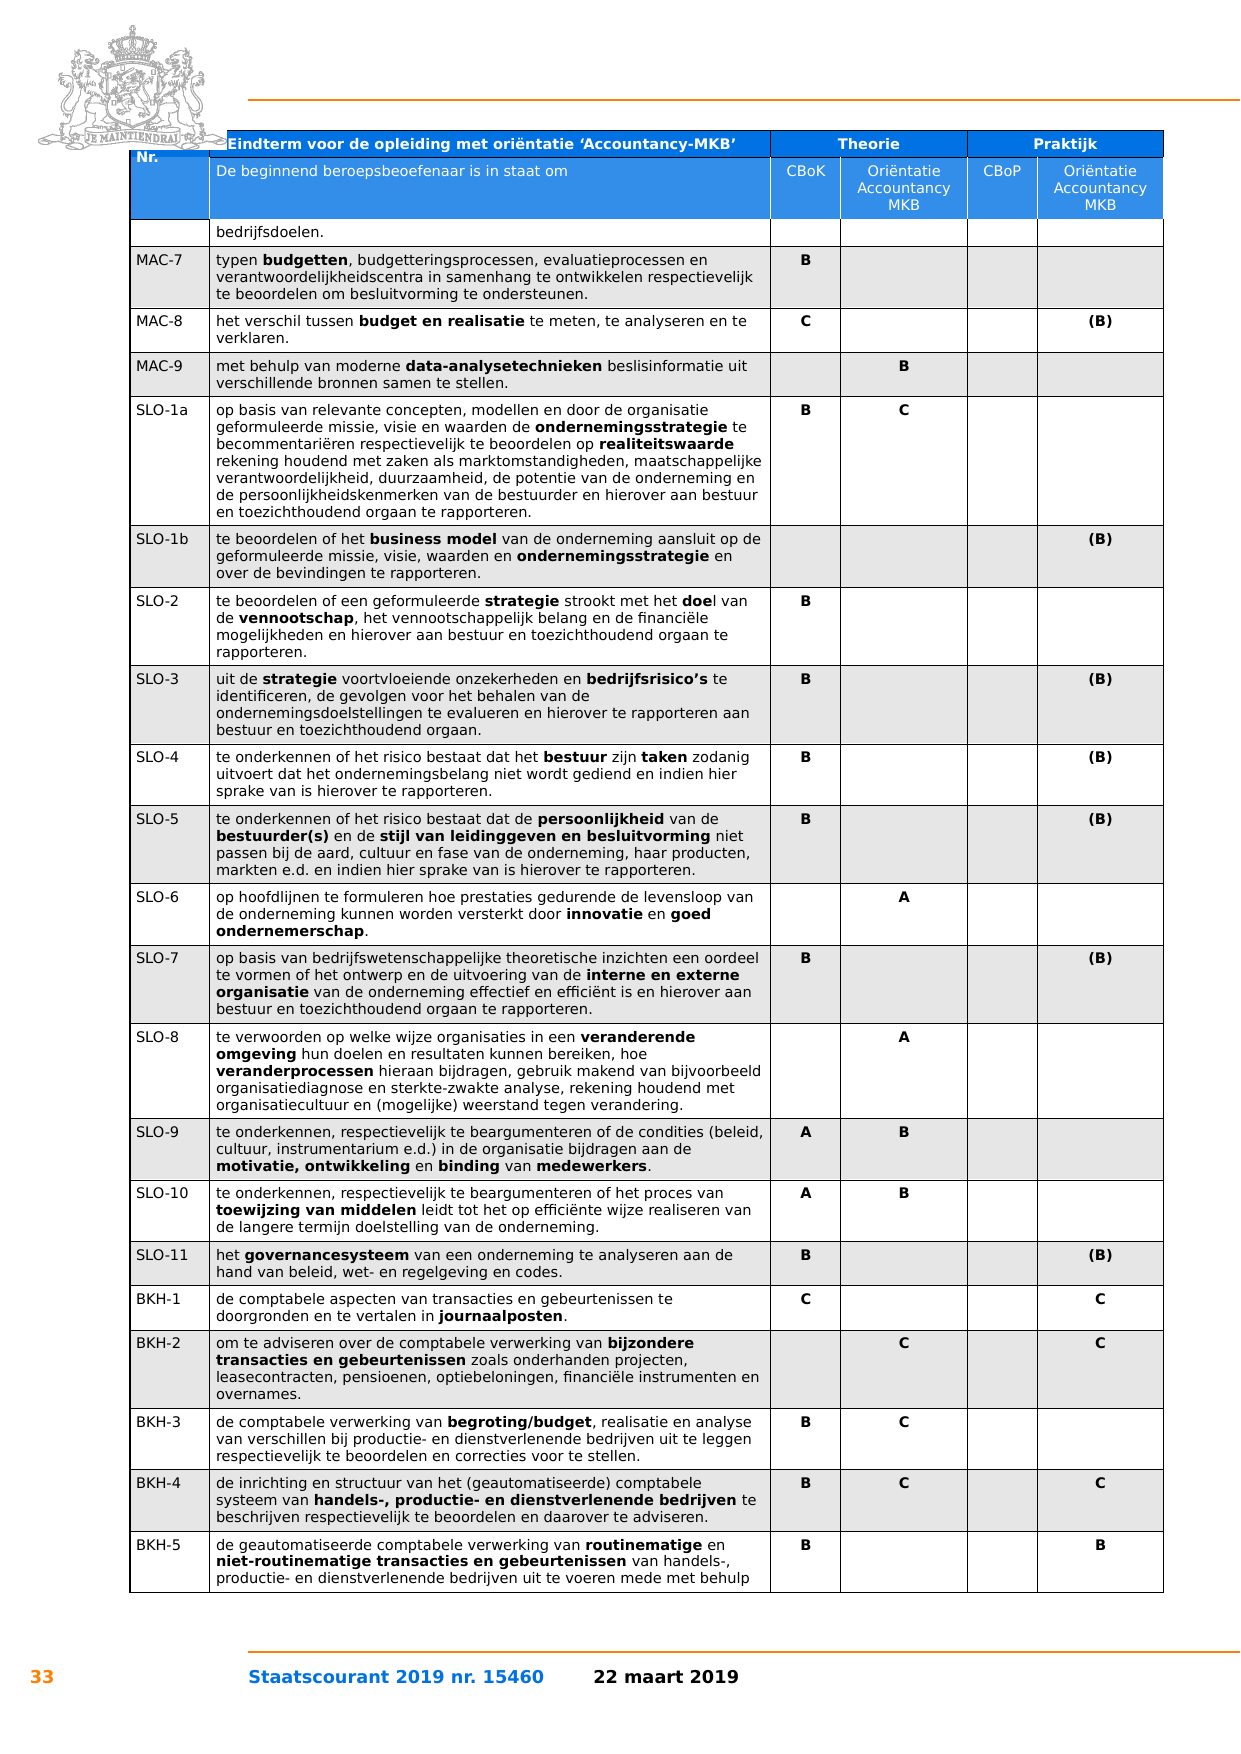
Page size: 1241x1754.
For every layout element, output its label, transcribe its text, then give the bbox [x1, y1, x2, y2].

table_cell [968, 1024, 1037, 1118]
table_cell De beginnend beroepsbeoefenaar is in staat om [210, 158, 770, 219]
table_cell C [841, 1331, 967, 1408]
table_cell bedrijfsdoelen. [210, 220, 770, 246]
table_cell BKH-5 [131, 1532, 209, 1592]
table_cell BKH-2 [131, 1331, 209, 1408]
table_cell [771, 220, 840, 246]
table_cell de comptabele aspecten van transacties en gebeurtenissen te doorgronden en te vertalen in journaalposten. [210, 1286, 770, 1329]
table_cell B [771, 1409, 840, 1469]
table_cell SLO-9 [131, 1119, 209, 1179]
table_cell C [1038, 1331, 1163, 1408]
table_cell (B) [1038, 309, 1163, 352]
table_cell te onderkennen, respectievelijk te beargumenteren of het proces van toewijzing van middelen leidt tot het op efficiënte wijze realiseren van de langere termijn doelstelling van de onderneming. [210, 1181, 770, 1241]
table_cell BKH-4 [131, 1470, 209, 1531]
table_cell met behulp van moderne data-analysetechnieken beslisinformatie uit verschillende bronnen samen te stellen. [210, 353, 770, 396]
table_cell C [1038, 1470, 1163, 1531]
table_cell uit de strategie voortvloeiende onzekerheden en bedrijfsrisico’s te identificeren, de gevolgen voor het behalen van de ondernemingsdoelstellingen te evalueren en hierover te rapporteren aan bestuur en toezichthoudend orgaan. [210, 666, 770, 743]
table_cell C [841, 1470, 967, 1531]
table_cell A [841, 1024, 967, 1118]
table_cell B [1038, 1532, 1163, 1592]
table_cell [771, 1024, 840, 1118]
table_cell [1038, 1119, 1163, 1179]
table_cell [968, 353, 1037, 396]
table_cell SLO-3 [131, 666, 209, 743]
table_cell [841, 247, 967, 307]
table_cell te onderkennen of het risico bestaat dat het bestuur zijn taken zodanig uitvoert dat het ondernemingsbelang niet wordt gediend en indien hier sprake van is hierover te rapporteren. [210, 745, 770, 805]
table_cell B [771, 247, 840, 307]
table_cell [968, 1119, 1037, 1179]
table_cell B [771, 397, 840, 525]
table_cell [968, 397, 1037, 525]
table_cell SLO-11 [131, 1242, 209, 1285]
table_cell [968, 1286, 1037, 1329]
table_cell [841, 745, 967, 805]
table_cell te beoordelen of een geformuleerde strategie strookt met het doel van de vennootschap, het vennootschappelijk belang en de financiële mogelijkheden en hierover aan bestuur en toezichthoudend orgaan te rapporteren. [210, 588, 770, 665]
table_cell [841, 588, 967, 665]
table_cell (B) [1038, 946, 1163, 1023]
table_cell B [771, 946, 840, 1023]
table_cell [968, 745, 1037, 805]
table_cell B [841, 1181, 967, 1241]
table_cell [841, 1286, 967, 1329]
table_cell A [841, 884, 967, 944]
table_cell [1038, 220, 1163, 246]
table_cell SLO-8 [131, 1024, 209, 1118]
table_header [131, 150, 209, 157]
table_cell [1038, 397, 1163, 525]
table_cell [968, 1331, 1037, 1408]
table_cell [968, 588, 1037, 665]
table_cell [1038, 884, 1163, 944]
table_cell [968, 806, 1037, 883]
table_header Praktijk [968, 131, 1163, 157]
table_cell C [771, 1286, 840, 1329]
table_cell A [771, 1181, 840, 1241]
table_cell om te adviseren over de comptabele verwerking van bijzondere transacties en gebeurtenissen zoals onderhanden projecten, leasecontracten, pensioenen, optiebeloningen, financiële instrumenten en overnames. [210, 1331, 770, 1408]
table_cell (B) [1038, 1242, 1163, 1285]
table_cell op hoofdlijnen te formuleren hoe prestaties gedurende de levensloop van de onderneming kunnen worden versterkt door innovatie en goed ondernemerschap. [210, 884, 770, 944]
table_cell SLO-1b [131, 526, 209, 587]
table_cell [841, 806, 967, 883]
table_cell de geautomatiseerde comptabele verwerking van routinematige en niet-routinematige transacties en gebeurtenissen van handels-, productie- en dienstverlenende bedrijven uit te voeren mede met behulp [210, 1532, 770, 1592]
table_cell te verwoorden op welke wijze organisaties in een veranderende omgeving hun doelen en resultaten kunnen bereiken, hoe veranderprocessen hieraan bijdragen, gebruik makend van bijvoorbeeld organisatiediagnose en sterkte-zwakte analyse, rekening houdend met organisatiecultuur en (mogelijke) weerstand tegen verandering. [210, 1024, 770, 1118]
table_cell [1038, 1181, 1163, 1241]
table_cell A [771, 1119, 840, 1179]
table_cell Oriëntatie Accountancy MKB [1038, 158, 1163, 219]
table_cell [841, 309, 967, 352]
table_cell [1038, 247, 1163, 307]
table_cell [968, 884, 1037, 944]
table_cell Oriëntatie Accountancy MKB [841, 158, 967, 219]
table_cell op basis van relevante concepten, modellen en door de organisatie geformuleerde missie, visie en waarden de ondernemingsstrategie te becommentariëren respectievelijk te beoordelen op realiteitswaarde rekening houdend met zaken als marktomstandigheden, maatschappelijke verantwoordelijkheid, duurzaamheid, de potentie van de onderneming en de persoonlijkheidskenmerken van de bestuurder en hierover aan bestuur en toezichthoudend orgaan te rapporteren. [210, 397, 770, 525]
table_cell B [771, 745, 840, 805]
table_header Theorie [771, 131, 967, 157]
table_cell CBoP [968, 158, 1037, 219]
table_cell [771, 353, 840, 396]
table_cell de comptabele verwerking van begroting/budget, realisatie en analyse van verschillen bij productie- en dienstverlenende bedrijven uit te leggen respectievelijk te beoordelen en correcties voor te stellen. [210, 1409, 770, 1469]
table_cell SLO-7 [131, 946, 209, 1023]
table_cell SLO-10 [131, 1181, 209, 1241]
table_cell [968, 666, 1037, 743]
table_cell [968, 247, 1037, 307]
table_cell MAC-9 [131, 353, 209, 396]
table_cell [841, 1242, 967, 1285]
table_cell B [771, 588, 840, 665]
table_cell [1038, 353, 1163, 396]
table_cell [841, 946, 967, 1023]
table_cell typen budgetten, budgetteringsprocessen, evaluatieprocessen en verantwoordelijkheidscentra in samenhang te ontwikkelen respectievelijk te beoordelen om besluitvorming te ondersteunen. [210, 247, 770, 307]
table_cell te beoordelen of het business model van de onderneming aansluit op de geformuleerde missie, visie, waarden en ondernemingsstrategie en over de bevindingen te rapporteren. [210, 526, 770, 587]
table_cell [771, 1331, 840, 1408]
table_cell de inrichting en structuur van het (geautomatiseerde) comptabele systeem van handels-, productie- en dienstverlenende bedrijven te beschrijven respectievelijk te beoordelen en daarover te adviseren. [210, 1470, 770, 1531]
table_cell [841, 666, 967, 743]
table_cell het verschil tussen budget en realisatie te meten, te analyseren en te verklaren. [210, 309, 770, 352]
table_cell [968, 526, 1037, 587]
table_cell [968, 1470, 1037, 1531]
table_cell (B) [1038, 806, 1163, 883]
table_cell (B) [1038, 526, 1163, 587]
table_cell B [771, 1532, 840, 1592]
table_cell B [771, 1242, 840, 1285]
table_cell BKH-3 [131, 1409, 209, 1469]
table_cell C [841, 397, 967, 525]
table_cell MAC-8 [131, 309, 209, 352]
table_cell [968, 1181, 1037, 1241]
table_cell B [841, 1119, 967, 1179]
table_cell [1038, 1409, 1163, 1469]
table_cell C [771, 309, 840, 352]
table_header Eindterm voor de opleiding met oriëntatie ‘Accountancy-MKB’ [210, 131, 770, 157]
table_cell SLO-4 [131, 745, 209, 805]
table_cell [841, 220, 967, 246]
table_cell [968, 220, 1037, 246]
table_cell SLO-1a [131, 397, 209, 525]
table_cell CBoK [771, 158, 840, 219]
table_cell het governancesysteem van een onderneming te analyseren aan de hand van beleid, wet- en regelgeving en codes. [210, 1242, 770, 1285]
table_cell te onderkennen of het risico bestaat dat de persoonlijkheid van de bestuurder(s) en de stijl van leidinggeven en besluitvorming niet passen bij de aard, cultuur en fase van de onderneming, haar producten, markten e.d. en indien hier sprake van is hierover te rapporteren. [210, 806, 770, 883]
table_cell [968, 309, 1037, 352]
table_cell SLO-2 [131, 588, 209, 665]
table_cell [771, 884, 840, 944]
table_cell B [771, 806, 840, 883]
table_cell [968, 1532, 1037, 1592]
table_cell (B) [1038, 745, 1163, 805]
table_cell SLO-6 [131, 884, 209, 944]
table_cell [1038, 1024, 1163, 1118]
table_cell [841, 1532, 967, 1592]
table_cell [771, 526, 840, 587]
table_cell B [841, 353, 967, 396]
table_cell B [771, 666, 840, 743]
table_cell [968, 1242, 1037, 1285]
table_cell [1038, 588, 1163, 665]
table_cell [131, 220, 209, 246]
table_cell B [771, 1470, 840, 1531]
table_cell [841, 526, 967, 587]
picture [38, 25, 227, 150]
table_cell MAC-7 [131, 247, 209, 307]
table_cell BKH-1 [131, 1286, 209, 1329]
table_cell C [841, 1409, 967, 1469]
table_cell te onderkennen, respectievelijk te beargumenteren of de condities (beleid, cultuur, instrumentarium e.d.) in de organisatie bijdragen aan de motivatie, ontwikkeling en binding van medewerkers. [210, 1119, 770, 1179]
table_cell SLO-5 [131, 806, 209, 883]
table_cell (B) [1038, 666, 1163, 743]
table_cell [968, 946, 1037, 1023]
table_cell [968, 1409, 1037, 1469]
table_cell C [1038, 1286, 1163, 1329]
table_cell op basis van bedrijfswetenschappelijke theoretische inzichten een oordeel te vormen of het ontwerp en de uitvoering van de interne en externe organisatie van de onderneming effectief en efficiënt is en hierover aan bestuur en toezichthoudend orgaan te rapporteren. [210, 946, 770, 1023]
